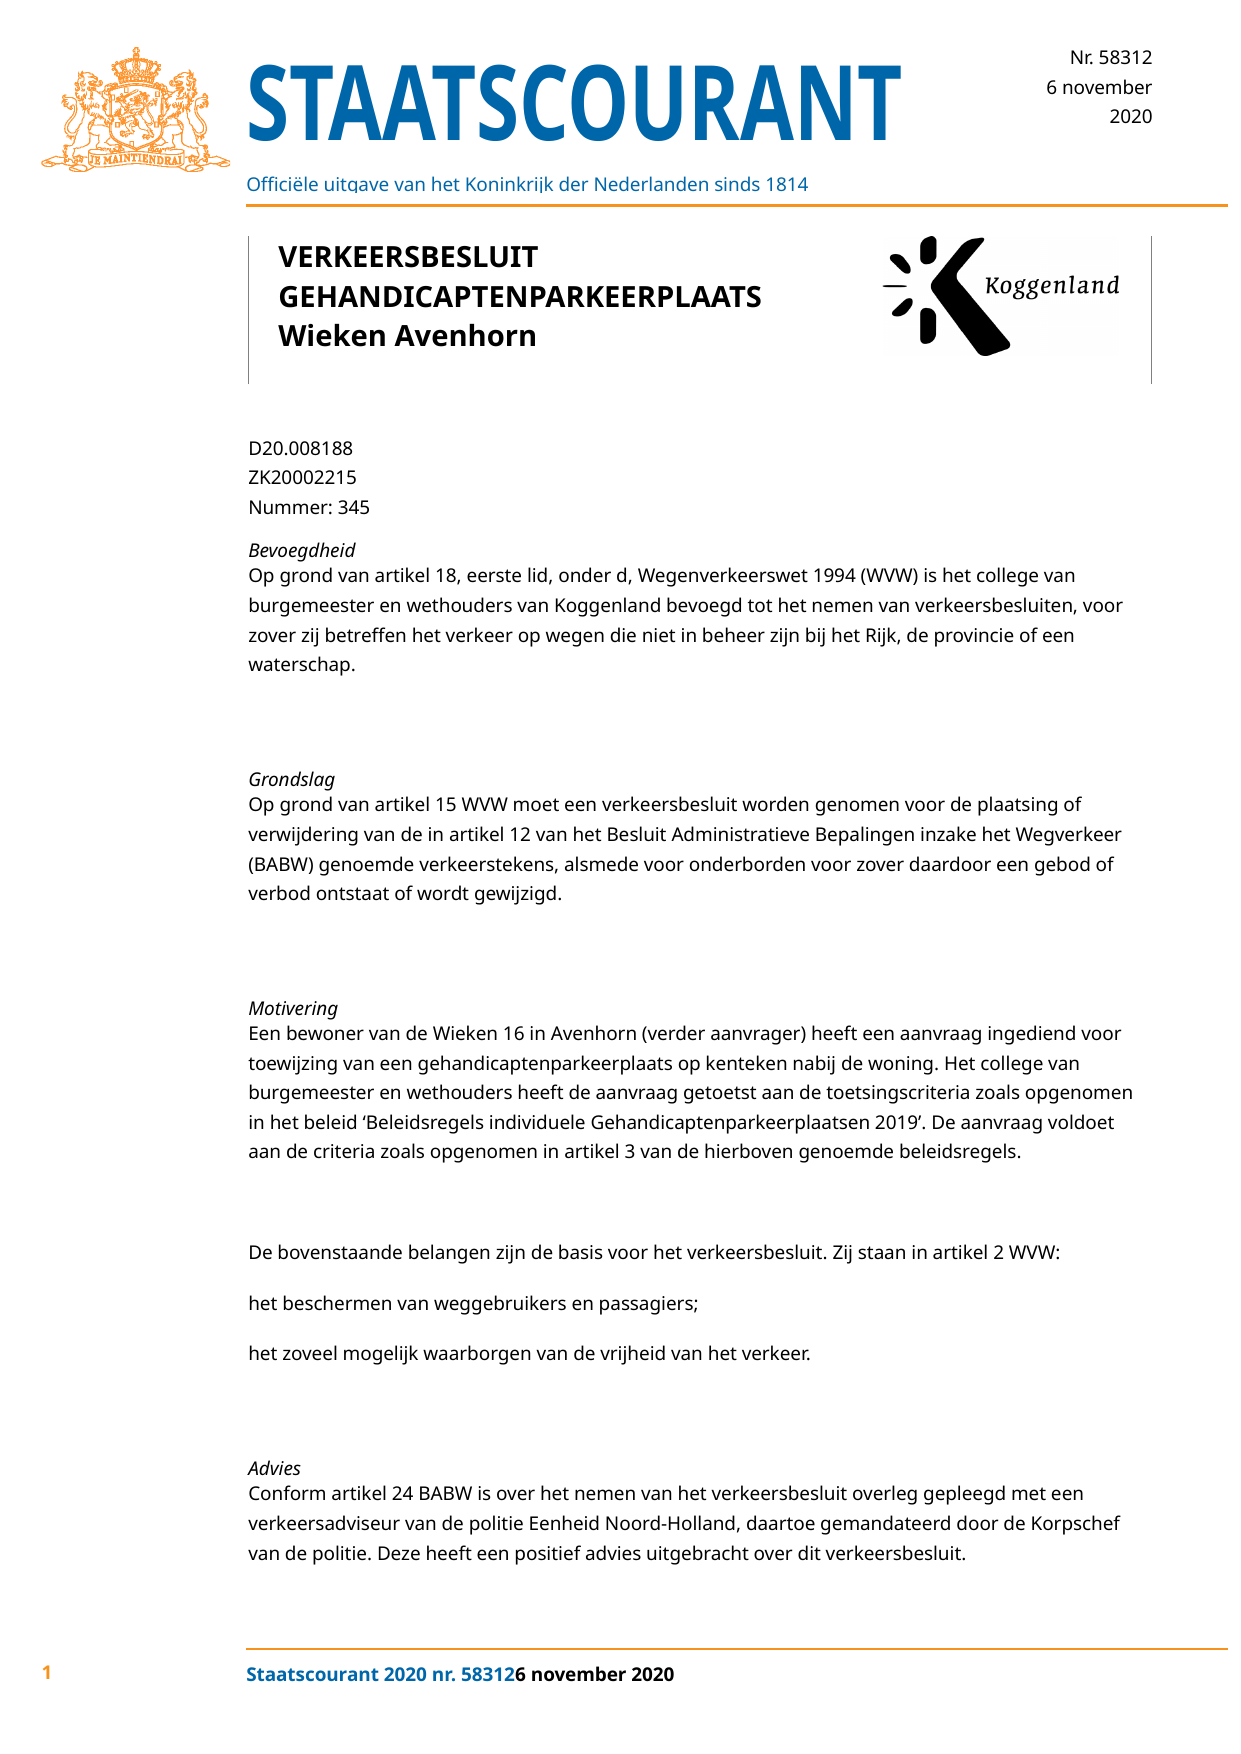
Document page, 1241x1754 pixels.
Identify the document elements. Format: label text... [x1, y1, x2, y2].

text Op grond van artikel 15 WVW moet een verkeersbesluit worden genomen voor de plaatsing of verwijdering van de in artikel 12 van het Besluit Administratieve Bepalingen inzake het Wegverkeer (BABW) genoemde verkeerstekens, alsmede voor onderborden voor zover daardoor een gebod of verbod ontstaat of wordt gewijzigd. [248, 792, 1152, 906]
text Een bewoner van de Wieken 16 in Avenhorn (verder aanvrager) heeft een aanvraag ingediend voor toewijzing van een gehandicaptenparkeerplaats op kenteken nabij de woning. Het college van burgemeester en wethouders heeft de aanvraag getoetst aan de toetsingscriteria zoals opgenomen in het beleid ‘Beleidsregels individuele Gehandicaptenparkeerplaatsen 2019’. De aanvraag voldoet aan de criteria zoals opgenomen in artikel 3 van de hierboven genoemde beleidsregels. [248, 1020, 1152, 1164]
text het beschermen van weggebruikers en passagiers; [248, 1290, 1152, 1316]
text Motivering [248, 995, 1152, 1020]
table_header VERKEERSBESLUIT GEHANDICAPTENPARKEERPLAATS Wieken Avenhorn [249, 236, 850, 384]
picture [41, 47, 231, 172]
text ZK20002215 [248, 464, 1152, 490]
text Conform artikel 24 BABW is over het nemen van het verkeersbesluit overleg gepleegd met een verkeersadviseur van de politie Eenheid Noord-Holland, daartoe gemandateerd door de Korpschef van de politie. Deze heeft een positief advies uitgebracht over dit verkeersbesluit. [248, 1481, 1152, 1565]
text Advies [248, 1455, 1152, 1481]
text het zoveel mogelijk waarborgen van de vrijheid van het verkeer. [248, 1340, 1152, 1366]
text Nummer: 345 [248, 494, 1152, 519]
table_header [850, 236, 1151, 384]
text Op grond van artikel 18, eerste lid, onder d, Wegenverkeerswet 1994 (WVW) is het college van burgemeester en wethouders van Koggenland bevoegd tot het nemen van verkeersbesluiten, voor zover zij betreffen het verkeer op wegen die niet in beheer zijn bij het Rijk, de provincie of een waterschap. [248, 563, 1152, 677]
text D20.008188 [248, 435, 1152, 460]
text De bovenstaande belangen zijn de basis voor het verkeersbesluit. Zij staan in artikel 2 WVW: [248, 1239, 1152, 1265]
text Bevoegdheid [248, 537, 1152, 563]
text Grondslag [248, 766, 1152, 792]
picture [882, 236, 1119, 356]
